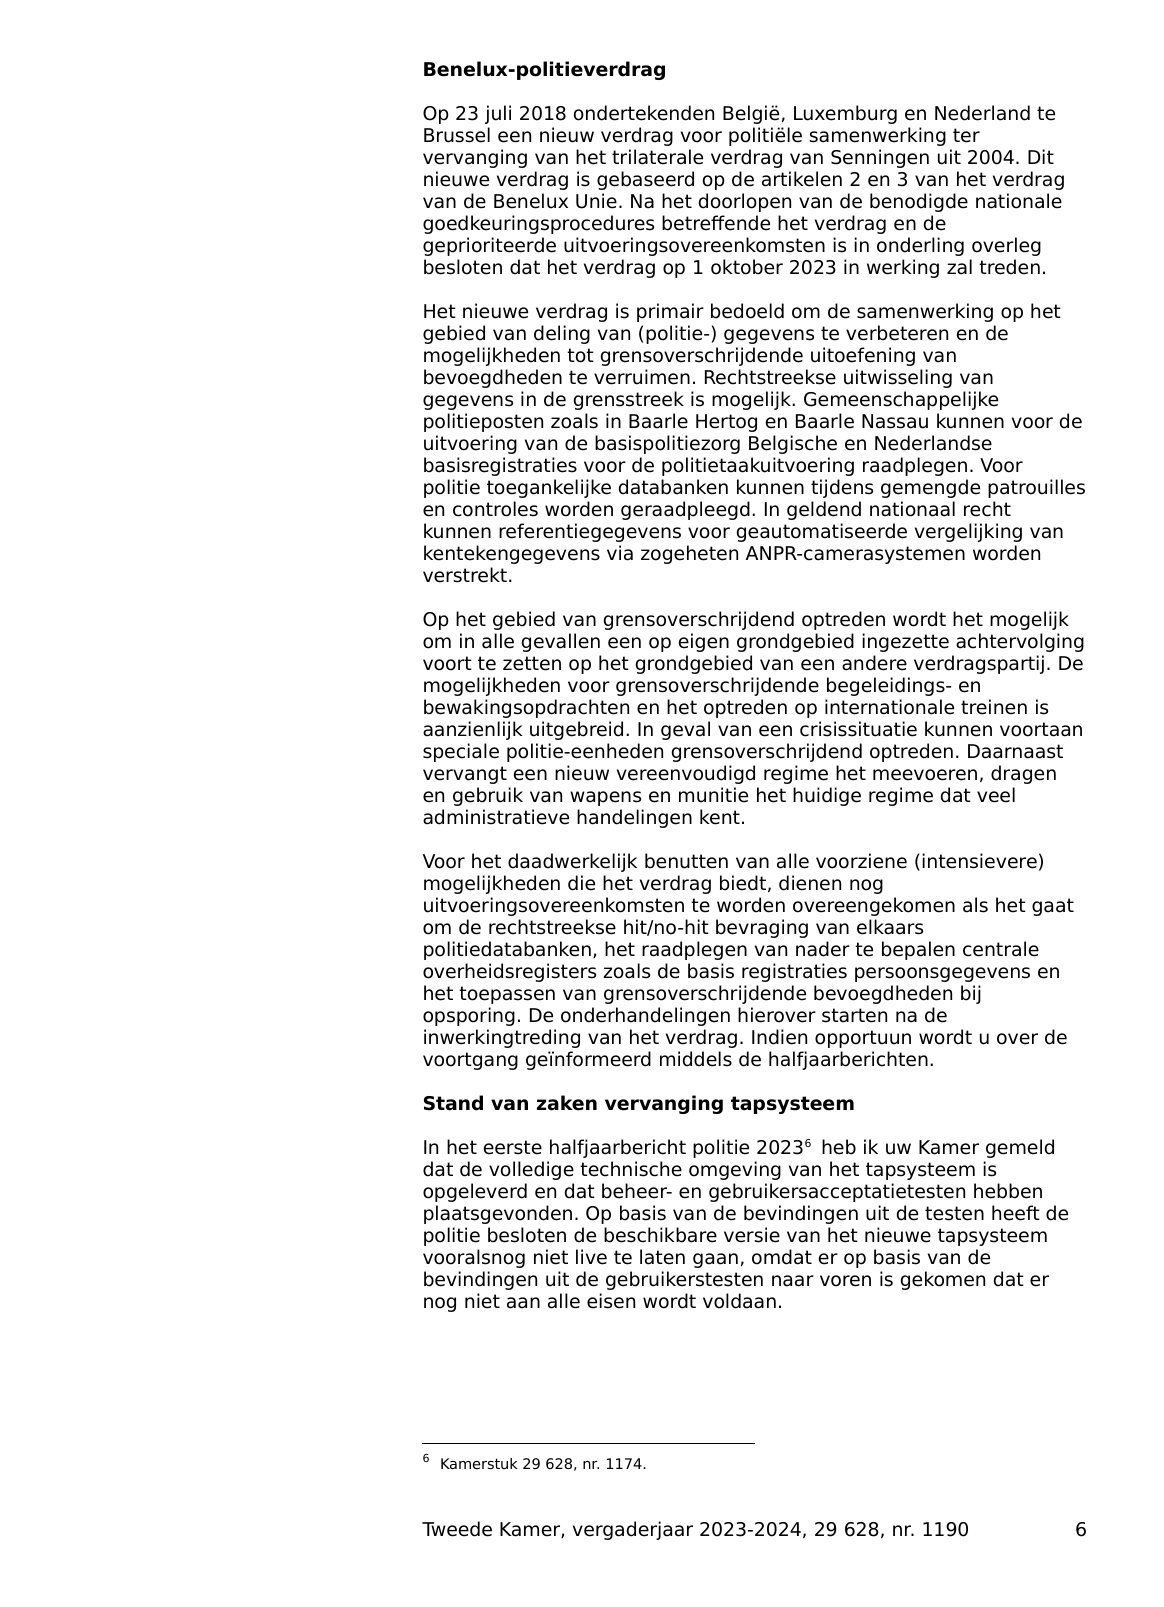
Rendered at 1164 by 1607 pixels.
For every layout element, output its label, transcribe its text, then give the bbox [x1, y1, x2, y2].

subtitle Stand van zaken vervanging tapsysteem [422, 1093, 1087, 1115]
text In het eerste halfjaarbericht politie 2023 heb ik uw Kamer gemeld dat de volledige technische omgeving van het tapsysteem is opgeleverd en dat beheer- en gebruikersacceptatietesten hebben plaatsgevonden. Op basis van de bevindingen uit de testen heeft de politie besloten de beschikbare versie van het nieuwe tapsysteem vooralsnog niet live te laten gaan, omdat er op basis van de bevindingen uit de gebruikerstesten naar voren is gekomen dat er nog niet aan alle eisen wordt voldaan. [422, 1137, 1087, 1313]
text Het nieuwe verdrag is primair bedoeld om de samenwerking op het gebied van deling van (politie-) gegevens te verbeteren en de mogelijkheden tot grensoverschrijdende uitoefening van bevoegdheden te verruimen. Rechtstreekse uitwisseling van gegevens in de grensstreek is mogelijk. Gemeenschappelijke politieposten zoals in Baarle Hertog en Baarle Nassau kunnen voor de uitvoering van ‎de ‎basispolitiezorg Belgische en Nederlandse basisregistraties voor de ‎politietaakuitvoering raadplegen. ‎Voor politie toegankelijke databanken kunnen tijdens gemengde patrouilles en ‎controles worden geraadpleegd. In geldend nationaal recht kunnen referentiegegevens voor geautomatiseerde vergelijking van kentekengegevens via zogeheten ANPR-camerasystemen worden verstrekt. ‎‎ [422, 301, 1087, 587]
subtitle Benelux-politieverdrag [422, 59, 1087, 81]
text Op 23 juli 2018 ondertekenden België, Luxemburg en Nederland te Brussel een nieuw verdrag voor politiële samenwerking ter vervanging van het trilaterale verdrag van Senningen uit 2004. Dit nieuwe verdrag is gebaseerd op de artikelen 2 en 3 van het verdrag van de Benelux Unie. Na het doorlopen van de benodigde nationale goedkeuringsprocedures betreffende het verdrag en de geprioriteerde uitvoeringsovereenkomsten is in onderling overleg besloten dat het verdrag op 1 oktober 2023 in werking zal treden. [422, 103, 1087, 279]
text Op het gebied van grensoverschrijdend optreden wordt het mogelijk om in alle ‎gevallen een op eigen grondgebied ingezette achtervolging voort te zetten op het ‎grondgebied van een andere verdragspartij. De mogelijkheden voor grensoverschrijdende begeleidings- en bewakingsopdrachten en het optreden op internationale treinen is aanzienlijk uitgebreid. In geval van een crisissituatie kunnen voortaan speciale politie-eenheden grensoverschrijdend optreden. Daarnaast vervangt een nieuw‎ vereenvoudigd regime het meevoeren, dragen en gebruik van ‎wapens en munitie‎ het huidige regime dat veel administratieve handelingen kent. [422, 609, 1087, 829]
text Voor het daadwerkelijk benutten van alle voorziene (intensievere) mogelijkheden die het verdrag biedt, dienen nog uitvoeringsovereenkomsten te worden overeengekomen als het gaat om de rechtstreekse hit/no-hit bevraging van elkaars ‎politiedatabanken, het raadplegen ‎van nader te bepalen centrale ‎overheidsregisters zoals de basis registraties ‎persoonsgegevens en ‎het toepassen van grensoverschrijdende bevoegdheden bij opsporing. ‎De onderhandelingen hierover starten na de inwerkingtreding van het verdrag. Indien opportuun wordt u over de voortgang geïnformeerd middels de halfjaarberichten. [422, 851, 1087, 1071]
text Kamerstuk 29 628, nr. 1174. [422, 1452, 1087, 1474]
